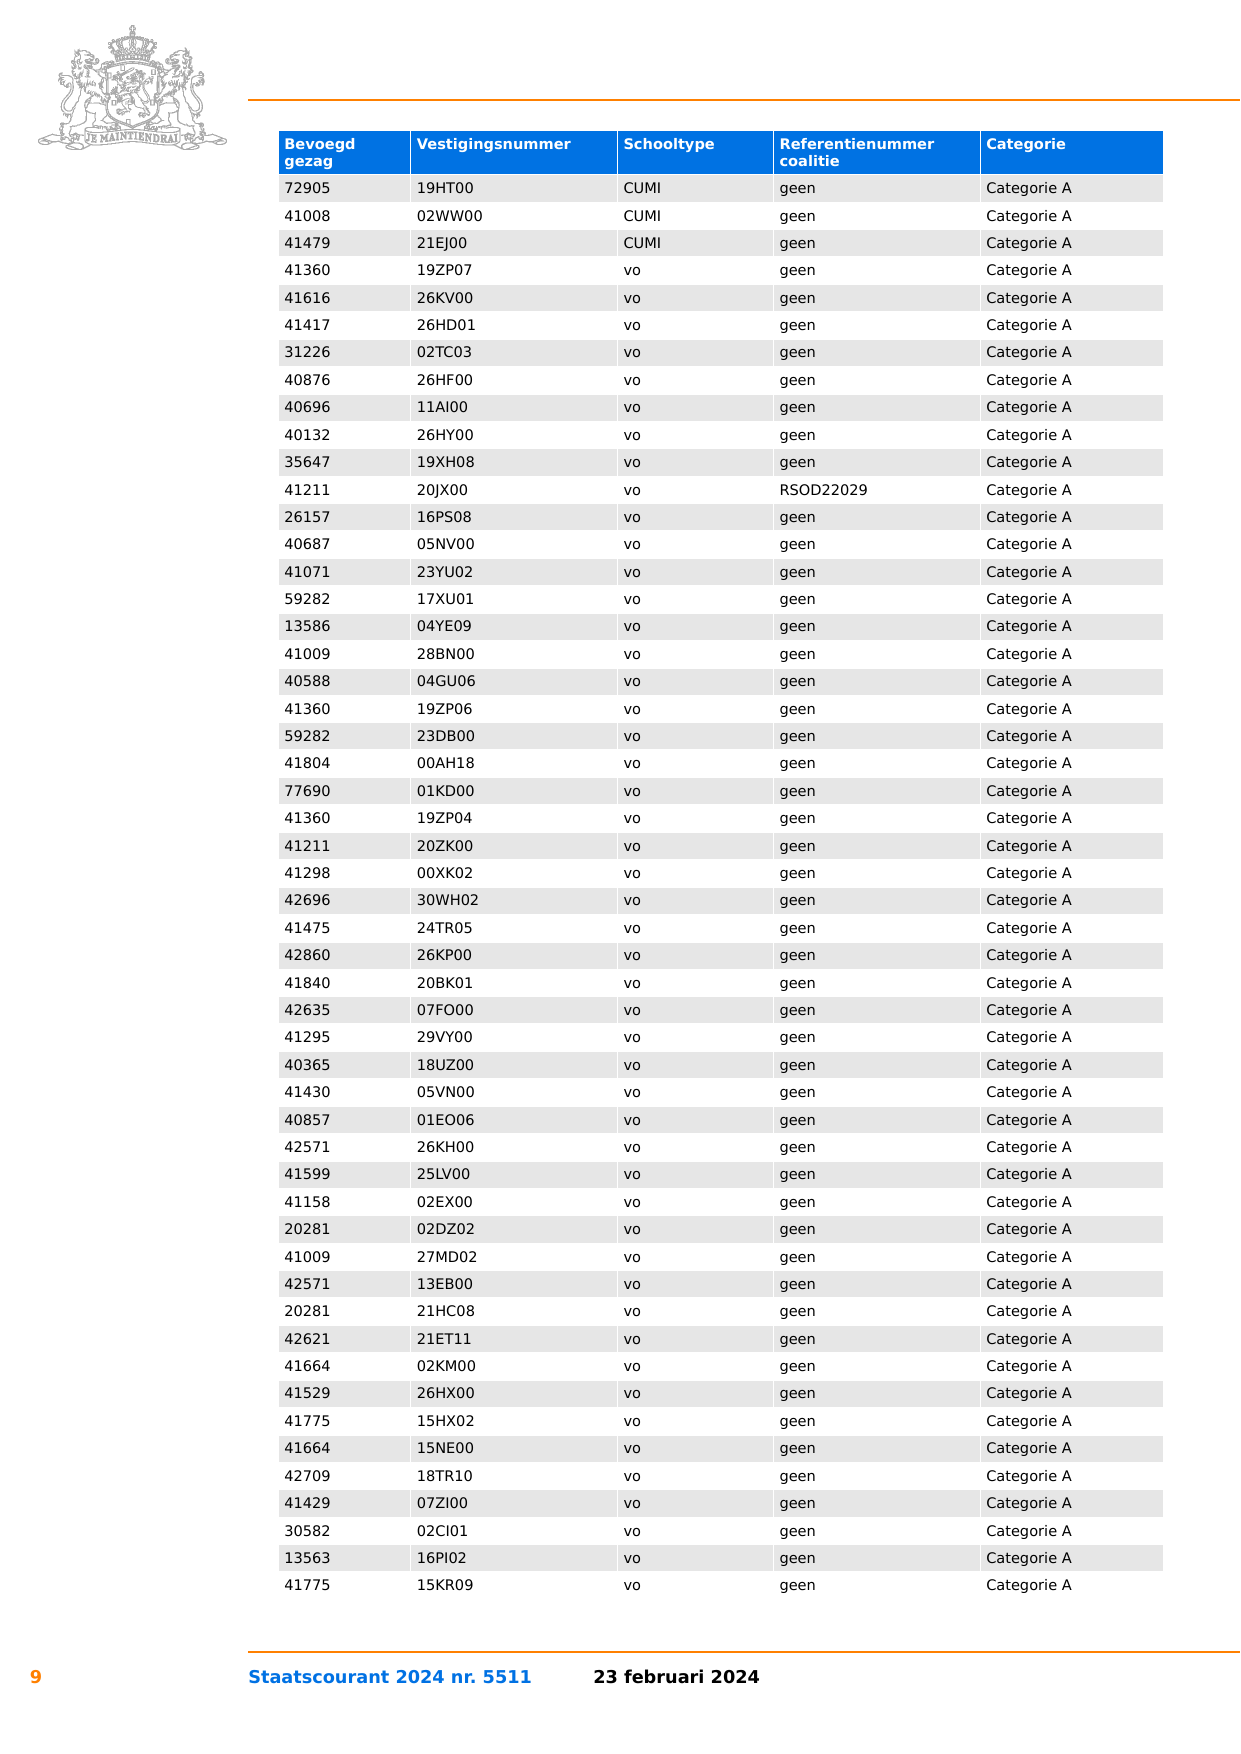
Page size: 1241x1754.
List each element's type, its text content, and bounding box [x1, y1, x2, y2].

table_cell 13586 [279, 614, 410, 640]
table_cell 42571 [279, 1134, 410, 1161]
table_cell vo [618, 1025, 773, 1051]
table_cell 30WH02 [411, 888, 617, 914]
table_cell 21EJ00 [411, 230, 617, 256]
table_cell geen [774, 1189, 980, 1215]
table_cell Categorie A [981, 1079, 1163, 1106]
table_cell Categorie A [981, 1463, 1163, 1489]
table_cell vo [618, 970, 773, 996]
table_cell 11AI00 [411, 395, 617, 421]
table_cell 02WW00 [411, 203, 617, 229]
table_cell 41529 [279, 1381, 410, 1407]
table_cell geen [774, 915, 980, 941]
table_cell vo [618, 1162, 773, 1188]
table_cell 41211 [279, 477, 410, 503]
table_cell 41840 [279, 970, 410, 996]
table_cell 26HD01 [411, 312, 617, 339]
table_cell geen [774, 1518, 980, 1544]
table_cell Categorie A [981, 1271, 1163, 1297]
table_cell geen [774, 833, 980, 859]
table_cell vo [618, 860, 773, 887]
table_cell geen [774, 1436, 980, 1462]
table_cell 02TC03 [411, 340, 617, 366]
table_cell Categorie A [981, 175, 1163, 202]
table_cell geen [774, 367, 980, 393]
table_cell vo [618, 1353, 773, 1380]
table_cell Categorie A [981, 641, 1163, 667]
table_cell 15NE00 [411, 1436, 617, 1462]
table_cell 35647 [279, 449, 410, 476]
table_cell vo [618, 1463, 773, 1489]
table_cell vo [618, 1490, 773, 1517]
table_cell 59282 [279, 723, 410, 749]
table_cell 31226 [279, 340, 410, 366]
table_cell Categorie A [981, 504, 1163, 530]
table_cell 41158 [279, 1189, 410, 1215]
table_cell Categorie A [981, 1326, 1163, 1352]
table_cell geen [774, 641, 980, 667]
table_cell vo [618, 1244, 773, 1270]
table_cell 24TR05 [411, 915, 617, 941]
table_cell 19ZP06 [411, 696, 617, 722]
table_cell geen [774, 1079, 980, 1106]
table_cell vo [618, 477, 773, 503]
table_header Referentienummer coalitie [774, 131, 980, 174]
table_cell geen [774, 203, 980, 229]
table_cell vo [618, 833, 773, 859]
table_cell 19XH08 [411, 449, 617, 476]
table_cell Categorie A [981, 1107, 1163, 1133]
table_cell Categorie A [981, 531, 1163, 558]
table_cell geen [774, 312, 980, 339]
table_cell 15KR09 [411, 1573, 617, 1599]
table_cell 77690 [279, 778, 410, 804]
picture [38, 25, 227, 150]
table_cell Categorie A [981, 340, 1163, 366]
table_cell geen [774, 1299, 980, 1325]
table_cell 25LV00 [411, 1162, 617, 1188]
table_cell geen [774, 1463, 980, 1489]
table_cell geen [774, 696, 980, 722]
table_cell 19ZP07 [411, 258, 617, 284]
table_cell vo [618, 285, 773, 311]
table_cell 20BK01 [411, 970, 617, 996]
table_cell vo [618, 449, 773, 476]
table_cell Categorie A [981, 258, 1163, 284]
table_cell geen [774, 888, 980, 914]
table_cell 40687 [279, 531, 410, 558]
table_cell 41430 [279, 1079, 410, 1106]
table_cell CUMI [618, 175, 773, 202]
table_cell 16PI02 [411, 1545, 617, 1571]
table_cell Categorie A [981, 1381, 1163, 1407]
table_cell vo [618, 778, 773, 804]
table_cell vo [618, 888, 773, 914]
table_cell vo [618, 751, 773, 777]
table_cell geen [774, 1107, 980, 1133]
table_cell 41664 [279, 1353, 410, 1380]
table_cell vo [618, 1107, 773, 1133]
table_cell 41475 [279, 915, 410, 941]
table_cell 20281 [279, 1299, 410, 1325]
table_cell geen [774, 860, 980, 887]
table_cell Categorie A [981, 833, 1163, 859]
table_cell geen [774, 285, 980, 311]
table_cell Categorie A [981, 367, 1163, 393]
table_cell 41804 [279, 751, 410, 777]
table_cell CUMI [618, 203, 773, 229]
table_cell Categorie A [981, 1518, 1163, 1544]
table_cell 42860 [279, 943, 410, 969]
table_cell vo [618, 943, 773, 969]
table_cell geen [774, 1573, 980, 1599]
table_cell geen [774, 1134, 980, 1161]
table_cell vo [618, 340, 773, 366]
table_cell vo [618, 997, 773, 1023]
table_cell 41599 [279, 1162, 410, 1188]
table_cell Categorie A [981, 1408, 1163, 1434]
table_cell vo [618, 1545, 773, 1571]
table_cell vo [618, 1299, 773, 1325]
table_cell geen [774, 395, 980, 421]
table_cell 41360 [279, 696, 410, 722]
table_cell 20ZK00 [411, 833, 617, 859]
table_cell Categorie A [981, 395, 1163, 421]
table_cell Categorie A [981, 477, 1163, 503]
table_cell 29VY00 [411, 1025, 617, 1051]
table_cell Categorie A [981, 1573, 1163, 1599]
table_cell geen [774, 504, 980, 530]
table_cell Categorie A [981, 723, 1163, 749]
table_cell Categorie A [981, 230, 1163, 256]
table_cell 04GU06 [411, 669, 617, 695]
table_cell vo [618, 586, 773, 613]
table_cell 41298 [279, 860, 410, 887]
table_cell Categorie A [981, 1189, 1163, 1215]
table_cell Categorie A [981, 860, 1163, 887]
table_cell 41775 [279, 1408, 410, 1434]
table_cell 02CI01 [411, 1518, 617, 1544]
table_cell vo [618, 1573, 773, 1599]
table_cell 26HF00 [411, 367, 617, 393]
table_cell Categorie A [981, 696, 1163, 722]
table_cell 26KP00 [411, 943, 617, 969]
table_cell 00AH18 [411, 751, 617, 777]
table_cell geen [774, 970, 980, 996]
table_cell Categorie A [981, 559, 1163, 585]
table_cell Categorie A [981, 1490, 1163, 1517]
table_cell 26157 [279, 504, 410, 530]
table_cell 20281 [279, 1216, 410, 1243]
table_cell vo [618, 1271, 773, 1297]
table_cell geen [774, 586, 980, 613]
table_cell geen [774, 778, 980, 804]
table_cell 18UZ00 [411, 1052, 617, 1078]
table_cell vo [618, 559, 773, 585]
table_cell geen [774, 531, 980, 558]
table_cell 01KD00 [411, 778, 617, 804]
table_cell 40132 [279, 422, 410, 448]
table_cell vo [618, 641, 773, 667]
table_cell Categorie A [981, 997, 1163, 1023]
table_cell Categorie A [981, 449, 1163, 476]
table_cell vo [618, 915, 773, 941]
table_cell 41479 [279, 230, 410, 256]
table_cell 04YE09 [411, 614, 617, 640]
table_cell geen [774, 1381, 980, 1407]
table_cell Categorie A [981, 422, 1163, 448]
table_cell geen [774, 258, 980, 284]
table_cell 00XK02 [411, 860, 617, 887]
table_cell geen [774, 723, 980, 749]
table_cell 21ET11 [411, 1326, 617, 1352]
table_cell 20JX00 [411, 477, 617, 503]
table_cell geen [774, 175, 980, 202]
table_cell Categorie A [981, 778, 1163, 804]
table_cell vo [618, 395, 773, 421]
table_cell 02EX00 [411, 1189, 617, 1215]
table_cell geen [774, 1271, 980, 1297]
table_cell 41071 [279, 559, 410, 585]
table_cell 23DB00 [411, 723, 617, 749]
table_cell 41616 [279, 285, 410, 311]
table_cell 42696 [279, 888, 410, 914]
table_cell Categorie A [981, 312, 1163, 339]
table_cell vo [618, 696, 773, 722]
table_cell vo [618, 312, 773, 339]
table_cell Categorie A [981, 1025, 1163, 1051]
table_header Vestigingsnummer [411, 131, 617, 174]
table_cell Categorie A [981, 669, 1163, 695]
table_cell Categorie A [981, 751, 1163, 777]
table_cell geen [774, 422, 980, 448]
table_cell vo [618, 669, 773, 695]
table_cell 41417 [279, 312, 410, 339]
table_cell vo [618, 1381, 773, 1407]
table_cell Categorie A [981, 614, 1163, 640]
table_cell vo [618, 1079, 773, 1106]
table_cell CUMI [618, 230, 773, 256]
table_cell Categorie A [981, 1134, 1163, 1161]
table_header Schooltype [618, 131, 773, 174]
table_cell 41429 [279, 1490, 410, 1517]
table_cell 41664 [279, 1436, 410, 1462]
table_cell Categorie A [981, 1162, 1163, 1188]
table_cell 13563 [279, 1545, 410, 1571]
table_cell vo [618, 723, 773, 749]
table_cell geen [774, 1545, 980, 1571]
table_cell geen [774, 997, 980, 1023]
table_cell Categorie A [981, 915, 1163, 941]
table_cell 41009 [279, 1244, 410, 1270]
table_cell 05VN00 [411, 1079, 617, 1106]
table_cell geen [774, 614, 980, 640]
table_cell Categorie A [981, 1545, 1163, 1571]
table_cell vo [618, 504, 773, 530]
table_cell vo [618, 1216, 773, 1243]
table_cell vo [618, 1436, 773, 1462]
table_cell 27MD02 [411, 1244, 617, 1270]
table_cell 59282 [279, 586, 410, 613]
table_cell Categorie A [981, 1299, 1163, 1325]
table_cell vo [618, 1134, 773, 1161]
table_cell Categorie A [981, 1052, 1163, 1078]
table_cell 02DZ02 [411, 1216, 617, 1243]
table_cell geen [774, 1216, 980, 1243]
table_cell vo [618, 422, 773, 448]
table_cell 23YU02 [411, 559, 617, 585]
table_cell vo [618, 1408, 773, 1434]
table_cell vo [618, 367, 773, 393]
table_cell vo [618, 1518, 773, 1544]
table_cell Categorie A [981, 1216, 1163, 1243]
table_cell 41360 [279, 258, 410, 284]
table_cell 15HX02 [411, 1408, 617, 1434]
table_cell 26HY00 [411, 422, 617, 448]
table_cell vo [618, 1326, 773, 1352]
table_cell 28BN00 [411, 641, 617, 667]
table_cell 41009 [279, 641, 410, 667]
table_cell vo [618, 1189, 773, 1215]
table_cell 40365 [279, 1052, 410, 1078]
table_cell geen [774, 1408, 980, 1434]
table_cell 42635 [279, 997, 410, 1023]
table_cell 16PS08 [411, 504, 617, 530]
table_cell geen [774, 1025, 980, 1051]
table_cell 13EB00 [411, 1271, 617, 1297]
table_cell geen [774, 1326, 980, 1352]
table_cell geen [774, 751, 980, 777]
table_cell vo [618, 805, 773, 832]
table_cell vo [618, 258, 773, 284]
table_cell geen [774, 230, 980, 256]
table_cell 17XU01 [411, 586, 617, 613]
table_cell geen [774, 1052, 980, 1078]
table_cell Categorie A [981, 1244, 1163, 1270]
table_header Bevoegd gezag [279, 131, 410, 174]
table_cell geen [774, 943, 980, 969]
table_header Categorie [981, 131, 1163, 174]
table_cell 40588 [279, 669, 410, 695]
table_cell 02KM00 [411, 1353, 617, 1380]
table_cell Categorie A [981, 888, 1163, 914]
table_cell Categorie A [981, 1353, 1163, 1380]
table_cell 26KH00 [411, 1134, 617, 1161]
table_cell Categorie A [981, 1436, 1163, 1462]
table_cell 01EO06 [411, 1107, 617, 1133]
table_cell 42709 [279, 1463, 410, 1489]
table_cell Categorie A [981, 285, 1163, 311]
table_cell 41211 [279, 833, 410, 859]
table_cell geen [774, 805, 980, 832]
table_cell 05NV00 [411, 531, 617, 558]
table_cell Categorie A [981, 970, 1163, 996]
table_cell vo [618, 614, 773, 640]
table_cell 07FO00 [411, 997, 617, 1023]
table_cell 21HC08 [411, 1299, 617, 1325]
table_cell geen [774, 340, 980, 366]
table_cell 30582 [279, 1518, 410, 1544]
table_cell geen [774, 1353, 980, 1380]
table_cell geen [774, 559, 980, 585]
table_cell geen [774, 449, 980, 476]
table_cell 40696 [279, 395, 410, 421]
table_cell 19ZP04 [411, 805, 617, 832]
table_cell 40876 [279, 367, 410, 393]
table_cell 41295 [279, 1025, 410, 1051]
table_cell Categorie A [981, 943, 1163, 969]
table_cell Categorie A [981, 805, 1163, 832]
table_cell 42621 [279, 1326, 410, 1352]
table_cell Categorie A [981, 586, 1163, 613]
table_cell 19HT00 [411, 175, 617, 202]
table_cell geen [774, 1162, 980, 1188]
table_cell 07ZI00 [411, 1490, 617, 1517]
table_cell 26KV00 [411, 285, 617, 311]
table_cell 41008 [279, 203, 410, 229]
table_cell geen [774, 1244, 980, 1270]
table_cell 41775 [279, 1573, 410, 1599]
table_cell 42571 [279, 1271, 410, 1297]
table_cell 40857 [279, 1107, 410, 1133]
table_cell RSOD22029 [774, 477, 980, 503]
table_cell 72905 [279, 175, 410, 202]
table_cell geen [774, 669, 980, 695]
table_cell geen [774, 1490, 980, 1517]
table_cell vo [618, 531, 773, 558]
table_cell 26HX00 [411, 1381, 617, 1407]
table_cell 18TR10 [411, 1463, 617, 1489]
table_cell 41360 [279, 805, 410, 832]
table_cell vo [618, 1052, 773, 1078]
table_cell Categorie A [981, 203, 1163, 229]
